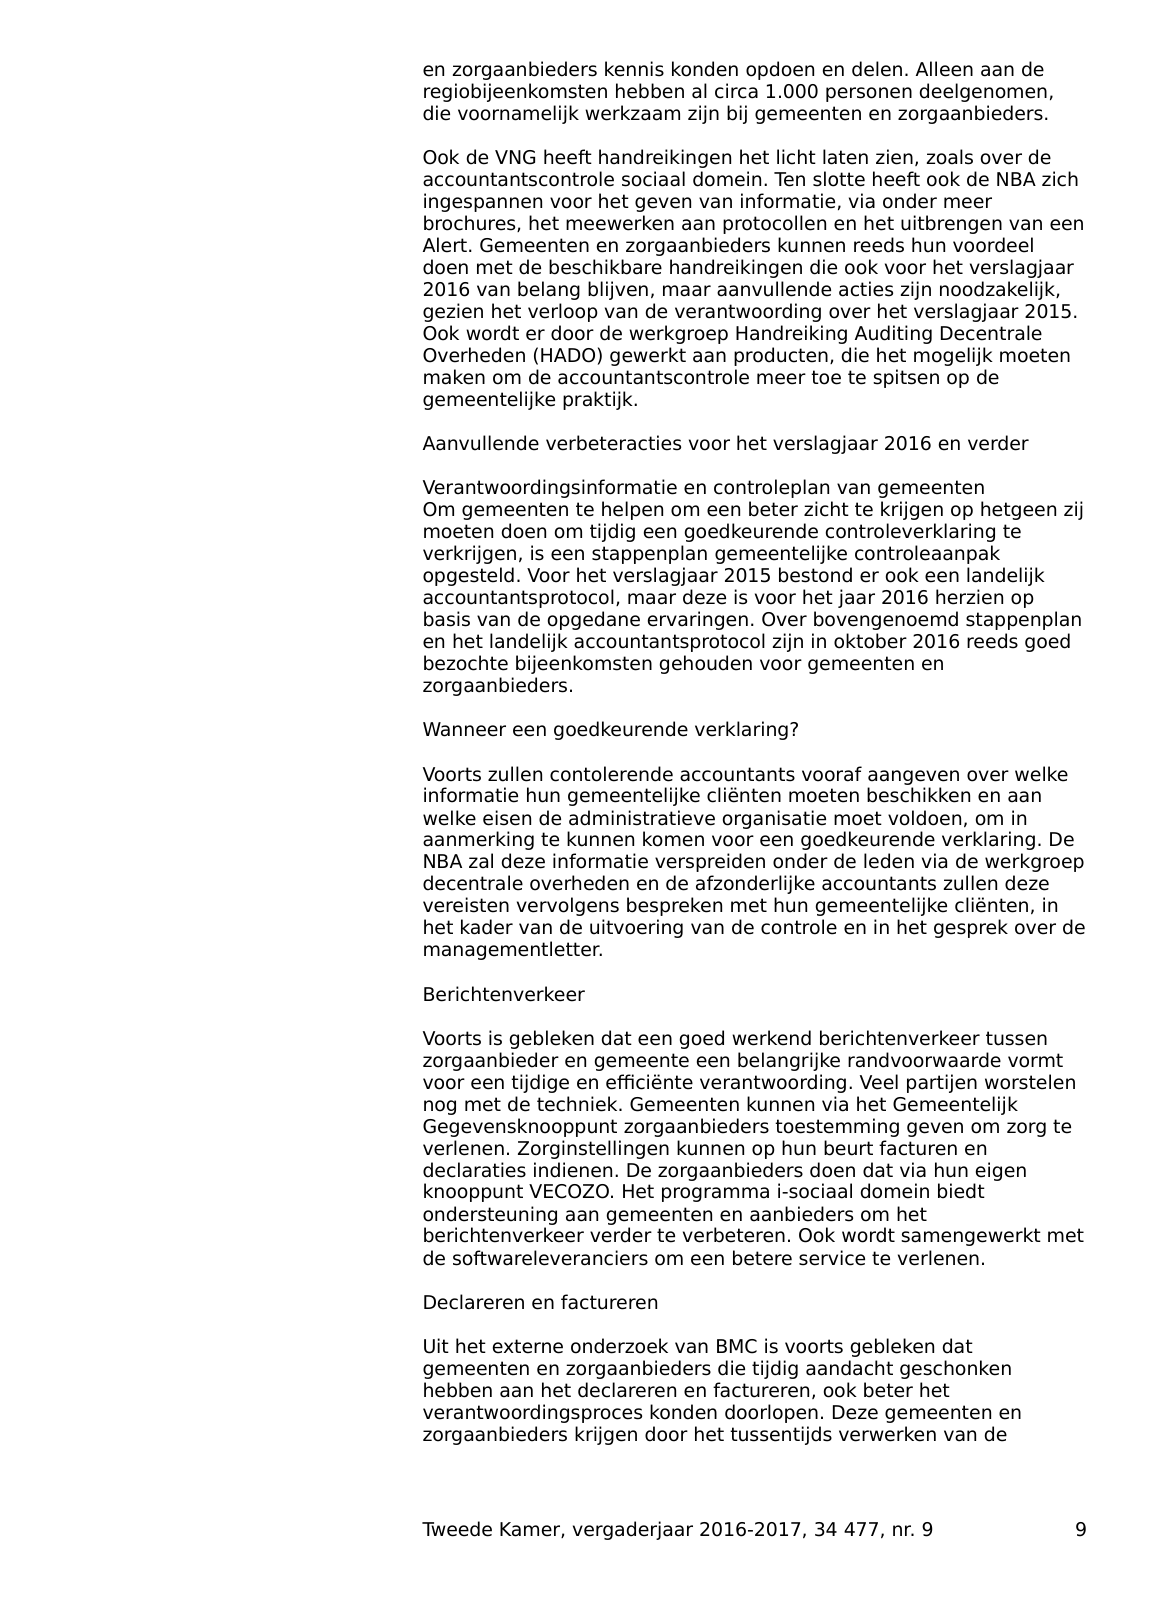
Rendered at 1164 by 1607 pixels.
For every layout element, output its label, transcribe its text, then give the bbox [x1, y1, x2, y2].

subtitle Aanvullende verbeteracties voor het verslagjaar 2016 en verder [422, 433, 1087, 455]
text Om gemeenten te helpen om een beter zicht te krijgen op hetgeen zij moeten doen om tijdig een goedkeurende controleverklaring te verkrijgen, is een stappenplan gemeentelijke controleaanpak opgesteld. Voor het verslagjaar 2015 bestond er ook een landelijk accountantsprotocol, maar deze is voor het jaar 2016 herzien op basis van de opgedane ervaringen. Over bovengenoemd stappenplan en het landelijk accountantsprotocol zijn in oktober 2016 reeds goed bezochte bijeenkomsten gehouden voor gemeenten en zorgaanbieders. [422, 499, 1087, 697]
subtitle Berichtenverkeer [422, 983, 1087, 1005]
text Voorts zullen contolerende accountants vooraf aangeven over welke informatie hun gemeentelijke cliënten moeten beschikken en aan welke eisen de administratieve organisatie moet voldoen, om in aanmerking te kunnen komen voor een goedkeurende verklaring. De NBA zal deze informatie verspreiden onder de leden via de werkgroep decentrale overheden en de afzonderlijke accountants zullen deze vereisten vervolgens bespreken met hun gemeentelijke cliënten, in het kader van de uitvoering van de controle en in het gesprek over de managementletter. [422, 763, 1087, 961]
text Ook de VNG heeft handreikingen het licht laten zien, zoals over de accountantscontrole sociaal domein. Ten slotte heeft ook de NBA zich ingespannen voor het geven van informatie, via onder meer brochures, het meewerken aan protocollen en het uitbrengen van een Alert. Gemeenten en zorgaanbieders kunnen reeds hun voordeel doen met de beschikbare handreikingen die ook voor het verslagjaar 2016 van belang blijven, maar aanvullende acties zijn noodzakelijk, gezien het verloop van de verantwoording over het verslagjaar 2015. Ook wordt er door de werkgroep Handreiking Auditing Decentrale Overheden (HADO) gewerkt aan producten, die het mogelijk moeten maken om de accountantscontrole meer toe te spitsen op de gemeentelijke praktijk. [422, 147, 1087, 411]
text Uit het externe onderzoek van BMC is voorts gebleken dat gemeenten en zorgaanbieders die tijdig aandacht geschonken hebben aan het declareren en factureren, ook beter het verantwoordingsproces konden doorlopen. Deze gemeenten en zorgaanbieders krijgen door het tussentijds verwerken van de [422, 1336, 1087, 1446]
text en zorgaanbieders kennis konden opdoen en delen. Alleen aan de regiobijeenkomsten hebben al circa 1.000 personen deelgenomen, die voornamelijk werkzaam zijn bij gemeenten en zorgaanbieders. [422, 59, 1087, 125]
subtitle Wanneer een goedkeurende verklaring? [422, 719, 1087, 741]
text Verantwoordingsinformatie en controleplan van gemeenten [422, 477, 1087, 499]
subtitle Declareren en factureren [422, 1292, 1087, 1313]
text Voorts is gebleken dat een goed werkend berichtenverkeer tussen zorgaanbieder en gemeente een belangrijke randvoorwaarde vormt voor een tijdige en efficiënte verantwoording. Veel partijen worstelen nog met de techniek. Gemeenten kunnen via het Gemeentelijk Gegevensknooppunt zorgaanbieders toestemming geven om zorg te verlenen. Zorginstellingen kunnen op hun beurt facturen en declaraties indienen. De zorgaanbieders doen dat via hun eigen knooppunt VECOZO. Het programma i-sociaal domein biedt ondersteuning aan gemeenten en aanbieders om het berichtenverkeer verder te verbeteren. Ook wordt samengewerkt met de softwareleveranciers om een betere service te verlenen. [422, 1028, 1087, 1269]
